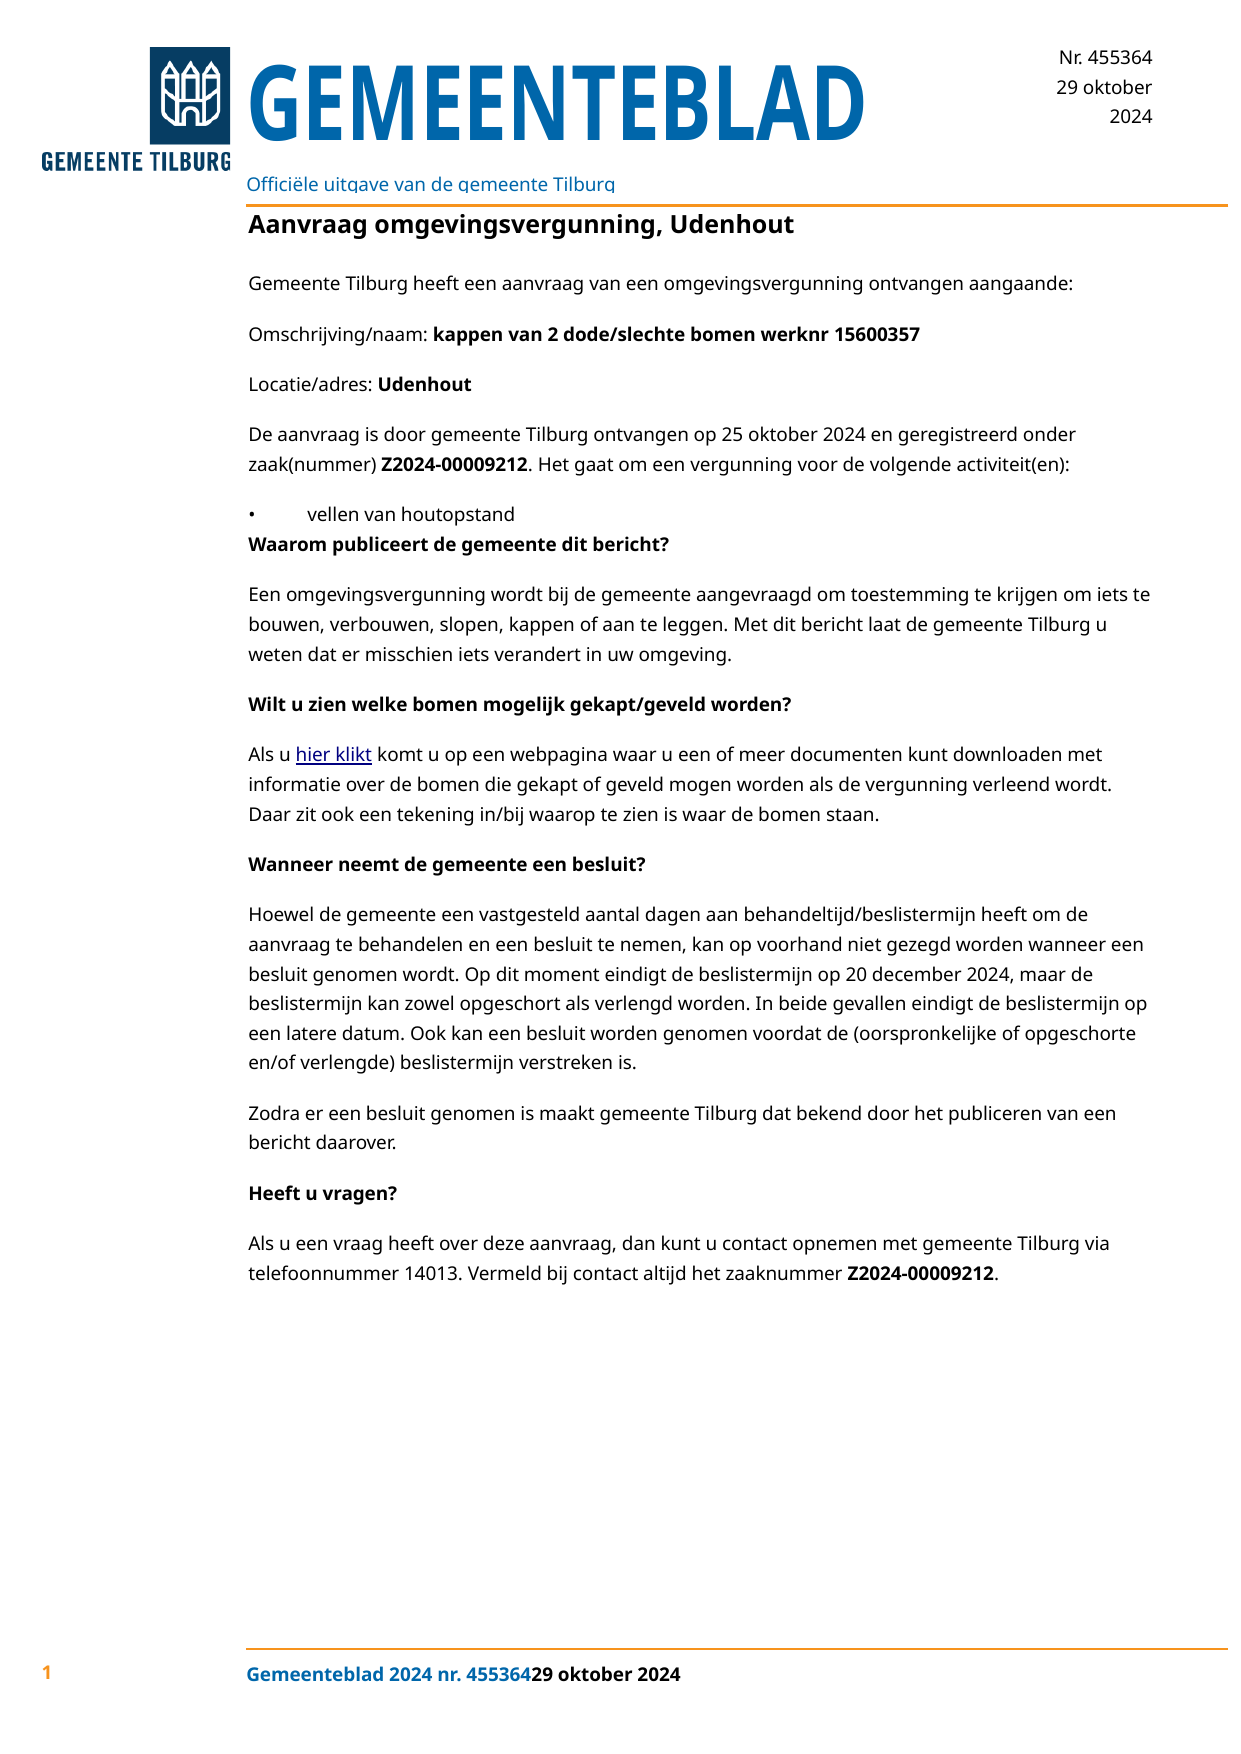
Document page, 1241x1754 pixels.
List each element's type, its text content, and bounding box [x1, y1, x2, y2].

text Als u een vraag heeft over deze aanvraag, dan kunt u contact opnemen met gemeente Tilburg via telefoonnummer 14013. Vermeld bij contact altijd het zaaknummer Z2024-00009212. [248, 1230, 1152, 1286]
text Waarom publiceert de gemeente dit bericht? [248, 531, 1152, 557]
picture [41, 47, 231, 172]
list vellen van houtopstand [248, 502, 1152, 527]
text Wilt u zien welke bomen mogelijk gekapt/geveld worden? [248, 691, 1152, 717]
text Heeft u vragen? [248, 1180, 1152, 1206]
text Wanneer neemt de gemeente een besluit? [248, 851, 1152, 877]
text Gemeente Tilburg heeft een aanvraag van een omgevingsvergunning ontvangen aangaande: [248, 270, 1152, 296]
text Zodra er een besluit genomen is maakt gemeente Tilburg dat bekend door het publiceren van een bericht daarover. [248, 1100, 1152, 1155]
text Omschrijving/naam: kappen van 2 dode/slechte bomen werknr 15600357 [248, 321, 1152, 346]
text De aanvraag is door gemeente Tilburg ontvangen op 25 oktober 2024 en geregistreerd onder zaak(nummer) Z2024-00009212. Het gaat om een vergunning voor de volgende activiteit(en): [248, 422, 1152, 477]
text Locatie/adres: Udenhout [248, 371, 1152, 397]
text Als u hier klikt komt u op een webpagina waar u een of meer documenten kunt downloaden met informatie over de bomen die gekapt of geveld mogen worden als de vergunning verleend wordt. Daar zit ook een tekening in/bij waarop te zien is waar de bomen staan. [248, 742, 1152, 826]
text Hoewel de gemeente een vastgesteld aantal dagen aan behandeltijd/beslistermijn heeft om de aanvraag te behandelen en een besluit te nemen, kan op voorhand niet gezegd worden wanneer een besluit genomen wordt. Op dit moment eindigt de beslistermijn op 20 december 2024, maar de beslistermijn kan zowel opgeschort als verlengd worden. In beide gevallen eindigt de beslistermijn op een latere datum. Ook kan een besluit worden genomen voordat de (oorspronkelijke of opgeschorte en/of verlengde) beslistermijn verstreken is. [248, 902, 1152, 1075]
text Een omgevingsvergunning wordt bij de gemeente aangevraagd om toestemming te krijgen om iets te bouwen, verbouwen, slopen, kappen of aan te leggen. Met dit bericht laat de gemeente Tilburg u weten dat er misschien iets verandert in uw omgeving. [248, 582, 1152, 666]
text Aanvraag omgevingsvergunning, Udenhout [248, 207, 1152, 241]
